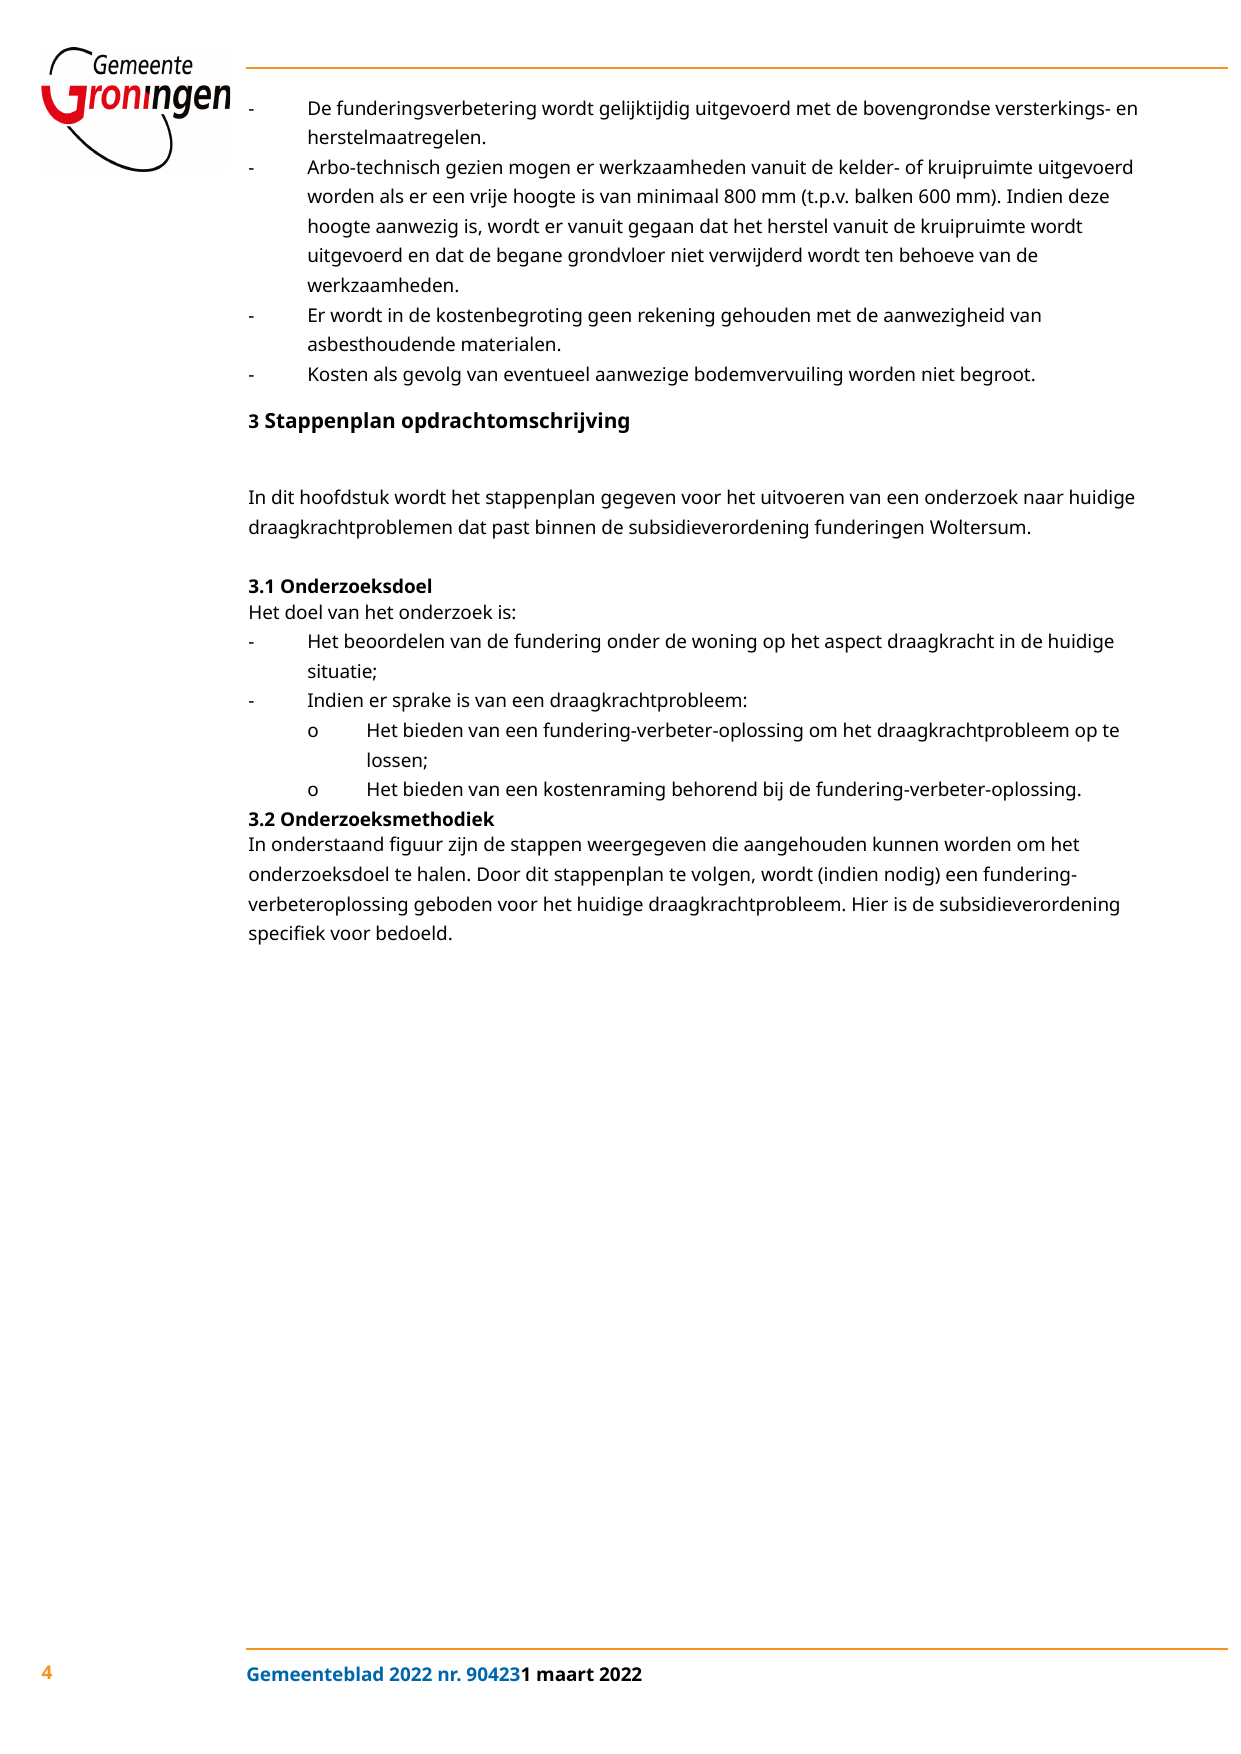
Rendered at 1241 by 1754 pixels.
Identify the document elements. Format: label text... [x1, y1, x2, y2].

list De funderingsverbetering wordt gelijktijdig uitgevoerd met de bovengrondse versterkings- en herstelmaatregelen. [248, 95, 1152, 150]
text 3 Stappenplan opdrachtomschrijving [248, 407, 1152, 435]
text 3.2 Onderzoeksmethodiek [248, 806, 1152, 832]
list Het bieden van een fundering-verbeter-oplossing om het draagkrachtprobleem op te lossen; [307, 717, 1152, 772]
list Kosten als gevolg van eventueel aanwezige bodemvervuiling worden niet begroot. [248, 361, 1152, 387]
list Er wordt in de kostenbegroting geen rekening gehouden met de aanwezigheid van asbesthoudende materialen. [248, 302, 1152, 357]
text In onderstaand figuur zijn de stappen weergegeven die aangehouden kunnen worden om het onderzoeksdoel te halen. Door dit stappenplan te volgen, wordt (indien nodig) een fundering-verbeteroplossing geboden voor het huidige draagkrachtprobleem. Hier is de subsidieverordening specifiek voor bedoeld. [248, 832, 1152, 946]
text In dit hoofdstuk wordt het stappenplan gegeven voor het uitvoeren van een onderzoek naar huidige draagkrachtproblemen dat past binnen de subsidieverordening funderingen Woltersum. [248, 484, 1152, 540]
list Het beoordelen van de fundering onder de woning op het aspect draagkracht in de huidige situatie; [248, 628, 1152, 684]
list Arbo-technisch gezien mogen er werkzaamheden vanuit de kelder- of kruipruimte uitgevoerd worden als er een vrije hoogte is van minimaal 800 mm (t.p.v. balken 600 mm). Indien deze hoogte aanwezig is, wordt er vanuit gegaan dat het herstel vanuit de kruipruimte wordt uitgevoerd en dat de begane grondvloer niet verwijderd wordt ten behoeve van de werkzaamheden. [248, 154, 1152, 298]
picture [41, 47, 231, 172]
list Het bieden van een kostenraming behorend bij de fundering-verbeter-oplossing. [307, 776, 1152, 802]
text Het doel van het onderzoek is: [248, 599, 1152, 624]
list Indien er sprake is van een draagkrachtprobleem: [248, 688, 1152, 713]
text 3.1 Onderzoeksdoel [248, 573, 1152, 599]
